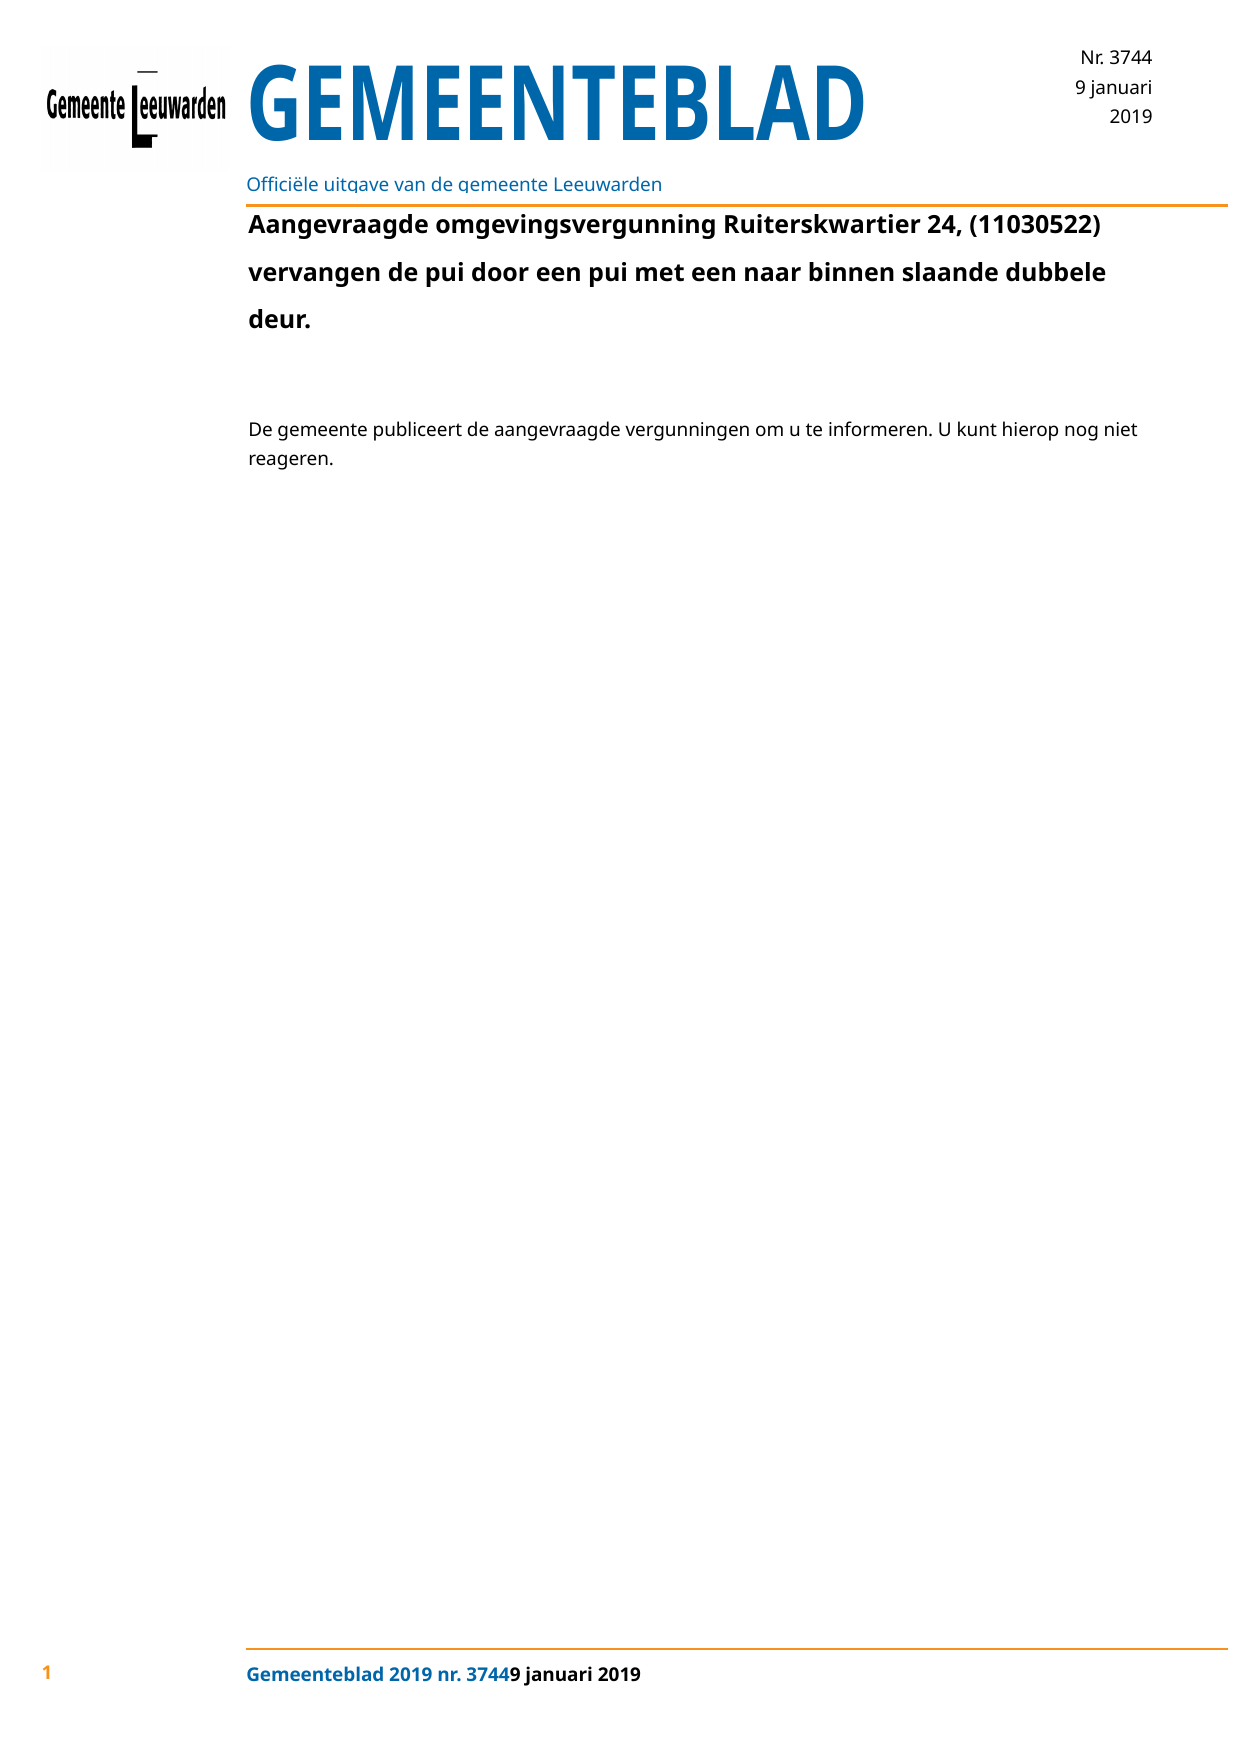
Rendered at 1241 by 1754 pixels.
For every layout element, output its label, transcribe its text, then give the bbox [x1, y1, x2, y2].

picture [41, 47, 231, 172]
text Aangevraagde omgevingsvergunning Ruiterskwartier 24, (11030522) vervangen de pui door een pui met een naar binnen slaande dubbele deur. [248, 207, 1152, 336]
text De gemeente publiceert de aangevraagde vergunningen om u te informeren. U kunt hierop nog niet reageren. [248, 416, 1152, 471]
